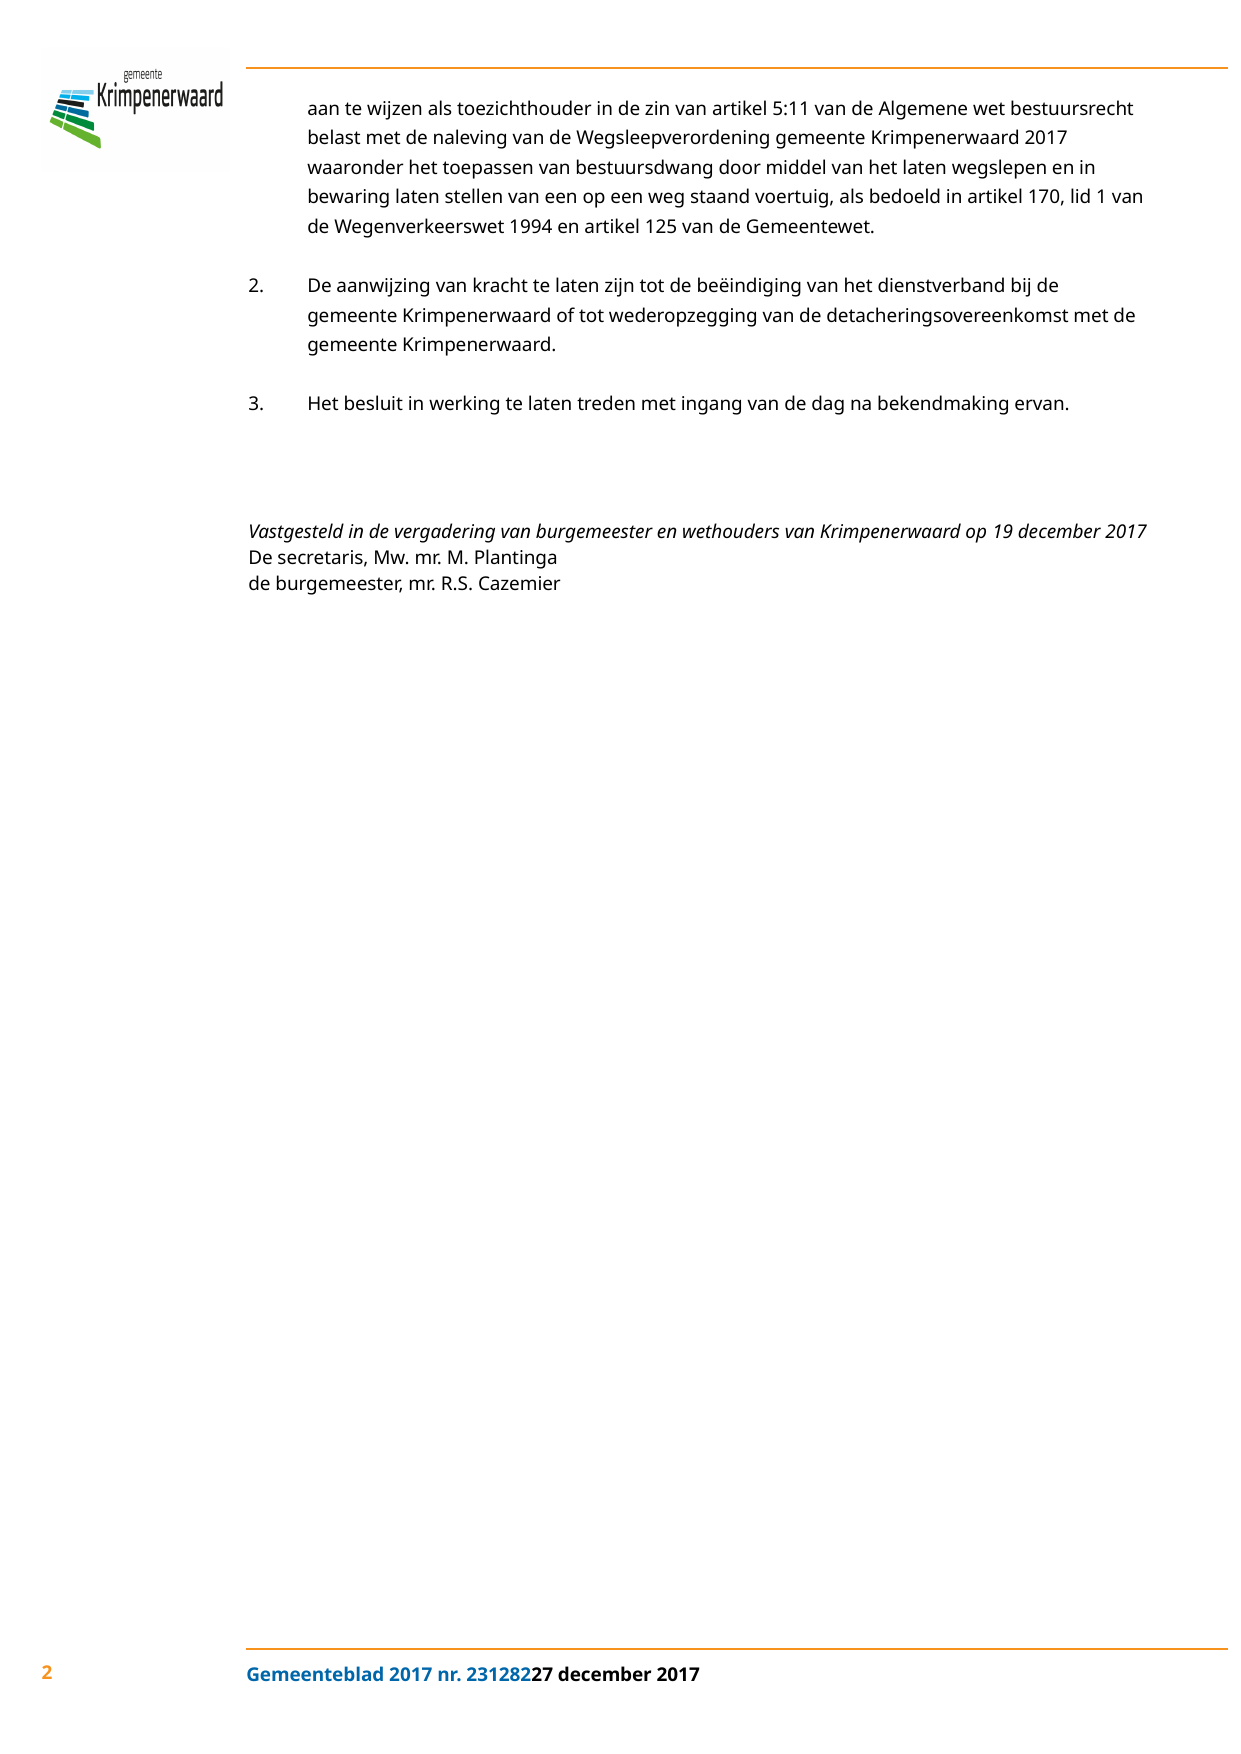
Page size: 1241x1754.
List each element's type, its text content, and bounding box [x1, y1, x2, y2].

list De aanwijzing van kracht te laten zijn tot de beëindiging van het dienstverband bij de gemeente Krimpenerwaard of tot wederopzegging van de detacheringsovereenkomst met de gemeente Krimpenerwaard. [248, 272, 1152, 357]
list aan te wijzen als toezichthouder in de zin van artikel 5:11 van de Algemene wet bestuursrecht belast met de naleving van de Wegsleepverordening gemeente Krimpenerwaard 2017 waaronder het toepassen van bestuursdwang door middel van het laten wegslepen en in bewaring laten stellen van een op een weg staand voertuig, als bedoeld in artikel 170, lid 1 van de Wegenverkeerswet 1994 en artikel 125 van de Gemeentewet. [248, 95, 1152, 239]
text Vastgesteld in de vergadering van burgemeester en wethouders van Krimpenerwaard op 19 december 2017 [248, 518, 1152, 544]
text de burgemeester, mr. R.S. Cazemier [248, 570, 1152, 596]
picture [41, 47, 231, 172]
list Het besluit in werking te laten treden met ingang van de dag na bekendmaking ervan. [248, 391, 1152, 416]
text De secretaris, Mw. mr. M. Plantinga [248, 544, 1152, 570]
